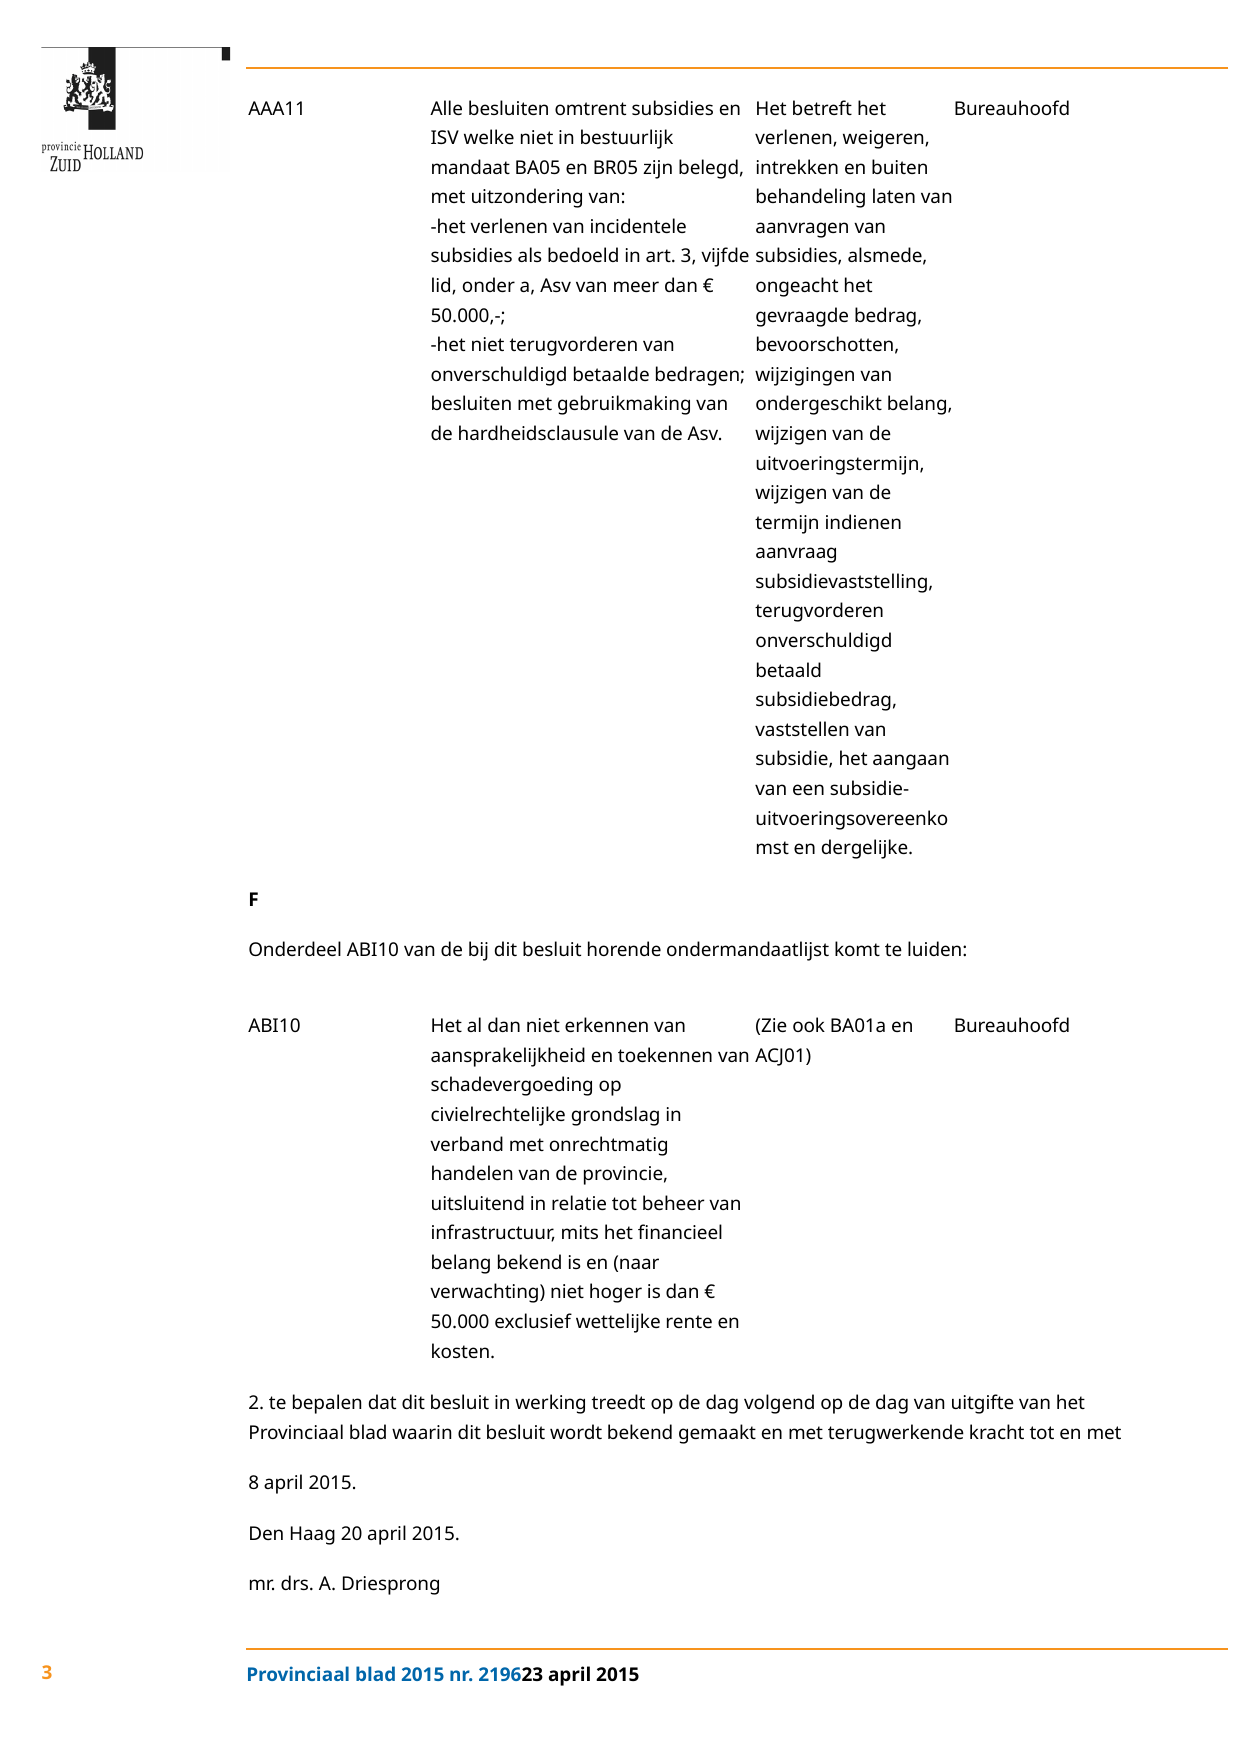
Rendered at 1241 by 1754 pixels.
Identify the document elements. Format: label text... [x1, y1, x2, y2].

table_header AAA11 [248, 95, 430, 860]
text 2. te bepalen dat dit besluit in werking treedt op de dag volgend op de dag van uitgifte van het Provinciaal blad waarin dit besluit wordt bekend gemaakt en met terugwerkende kracht tot en met [248, 1389, 1152, 1444]
table_header ABI10 [248, 1013, 430, 1363]
table_header Het al dan niet erkennen van aansprakelijkheid en toekennen van schadevergoeding op civielrechtelijke grondslag in verband met onrechtmatig handelen van de provincie, uitsluitend in relatie tot beheer van infrastructuur, mits het financieel belang bekend is en (naar verwachting) niet hoger is dan € 50.000 exclusief wettelijke rente en kosten. [430, 1013, 755, 1363]
table_header Bureauhoofd [954, 95, 1152, 860]
table_header Alle besluiten omtrent subsidies en ISV welke niet in bestuurlijk mandaat BA05 en BR05 zijn belegd, met uitzondering van: -het verlenen van incidentele subsidies als bedoeld in art. 3, vijfde lid, onder a, Asv van meer dan € 50.000,-; -het niet terugvorderen van onverschuldigd betaalde bedragen; besluiten met gebruikmaking van de hardheidsclausule van de Asv. [430, 95, 755, 860]
table_header (Zie ook BA01a en ACJ01) [755, 1013, 953, 1363]
text Den Haag 20 april 2015. [248, 1520, 1152, 1545]
text 8 april 2015. [248, 1469, 1152, 1495]
text Onderdeel ABI10 van de bij dit besluit horende ondermandaatlijst komt te luiden: [248, 936, 1152, 962]
table_header Bureauhoofd [954, 1013, 1152, 1363]
text F [248, 886, 1152, 912]
table_header Het betreft het verlenen, weigeren, intrekken en buiten behandeling laten van aanvragen van subsidies, alsmede, ongeacht het gevraagde bedrag, bevoorschotten, wijzigingen van ondergeschikt belang, wijzigen van de uitvoeringstermijn, wijzigen van de termijn indienen aanvraag subsidievaststelling, terugvorderen onverschuldigd betaald subsidiebedrag, vaststellen van subsidie, het aangaan van een subsidie-uitvoeringsovereenkomst en dergelijke. [755, 95, 953, 860]
text mr. drs. A. Driesprong [248, 1570, 1152, 1596]
picture [41, 47, 231, 172]
